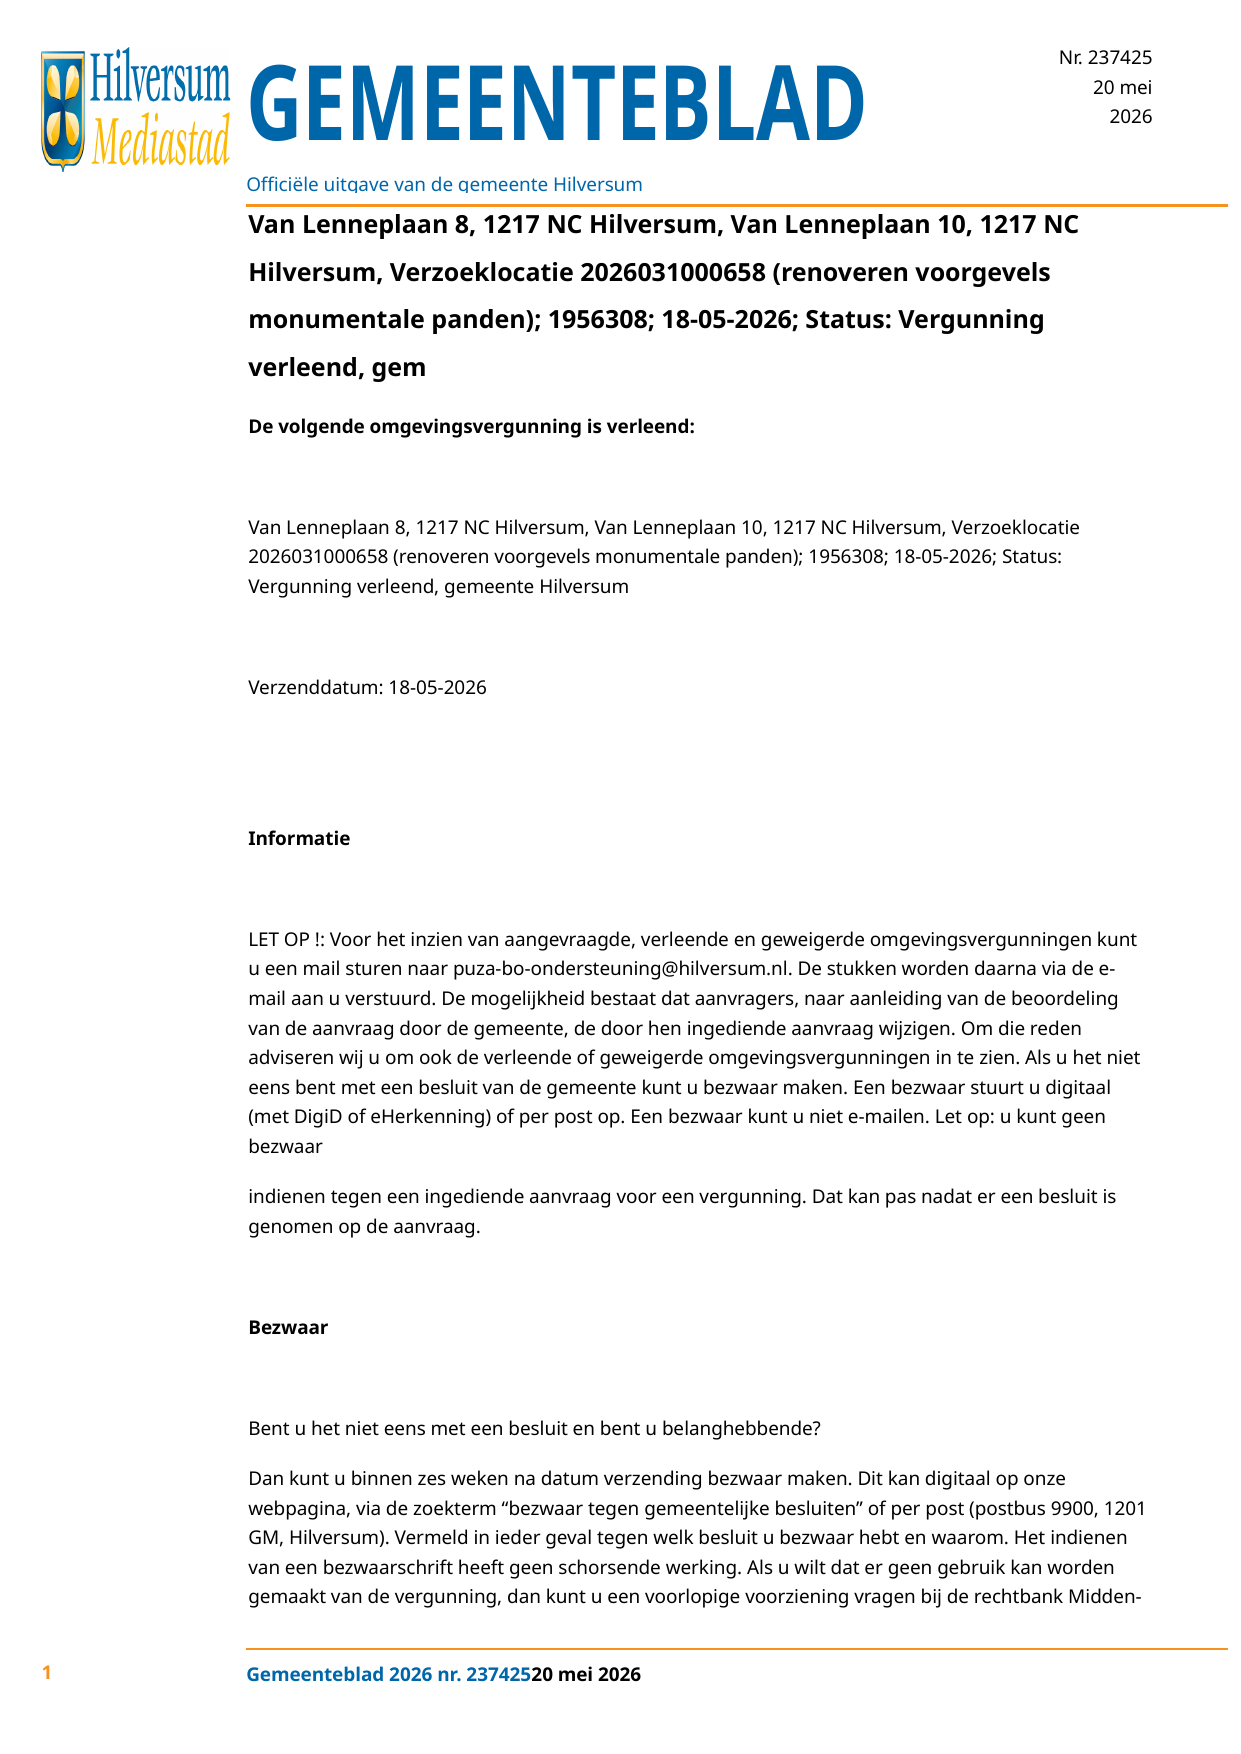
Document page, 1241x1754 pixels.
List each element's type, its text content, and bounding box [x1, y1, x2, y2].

picture [41, 47, 231, 172]
text Informatie [248, 825, 1152, 851]
text Bent u het niet eens met een besluit en bent u belanghebbende? [248, 1415, 1152, 1441]
text Verzenddatum: 18-05-2026 [248, 674, 1152, 700]
text indienen tegen een ingediende aanvraag voor een vergunning. Dat kan pas nadat er een besluit is genomen op de aanvraag. [248, 1183, 1152, 1239]
text Van Lenneplaan 8, 1217 NC Hilversum, Van Lenneplaan 10, 1217 NC Hilversum, Verzoeklocatie 2026031000658 (renoveren voorgevels monumentale panden); 1956308; 18-05-2026; Status: Vergunning verleend, gemeente Hilversum [248, 514, 1152, 599]
text LET OP !: Voor het inzien van aangevraagde, verleende en geweigerde omgevingsvergunningen kunt u een mail sturen naar puza-bo-ondersteuning@hilversum.nl. De stukken worden daarna via de e-mail aan u verstuurd. De mogelijkheid bestaat dat aanvragers, naar aanleiding van de beoordeling van de aanvraag door de gemeente, de door hen ingediende aanvraag wijzigen. Om die reden adviseren wij u om ook de verleende of geweigerde omgevingsvergunningen in te zien. Als u het niet eens bent met een besluit van de gemeente kunt u bezwaar maken. Een bezwaar stuurt u digitaal (met DigiD of eHerkenning) of per post op. Een bezwaar kunt u niet e-mailen. Let op: u kunt geen bezwaar [248, 926, 1152, 1159]
text Dan kunt u binnen zes weken na datum verzending bezwaar maken. Dit kan digitaal op onze webpagina, via de zoekterm “bezwaar tegen gemeentelijke besluiten” of per post (postbus 9900, 1201 GM, Hilversum). Vermeld in ieder geval tegen welk besluit u bezwaar hebt en waarom. Het indienen van een bezwaarschrift heeft geen schorsende werking. Als u wilt dat er geen gebruik kan worden gemaakt van de vergunning, dan kunt u een voorlopige voorziening vragen bij de rechtbank Midden- [248, 1465, 1152, 1609]
text Bezwaar [248, 1314, 1152, 1340]
text De volgende omgevingsvergunning is verleend: [248, 413, 1152, 439]
text Van Lenneplaan 8, 1217 NC Hilversum, Van Lenneplaan 10, 1217 NC Hilversum, Verzoeklocatie 2026031000658 (renoveren voorgevels monumentale panden); 1956308; 18-05-2026; Status: Vergunning verleend, gem [248, 207, 1152, 384]
